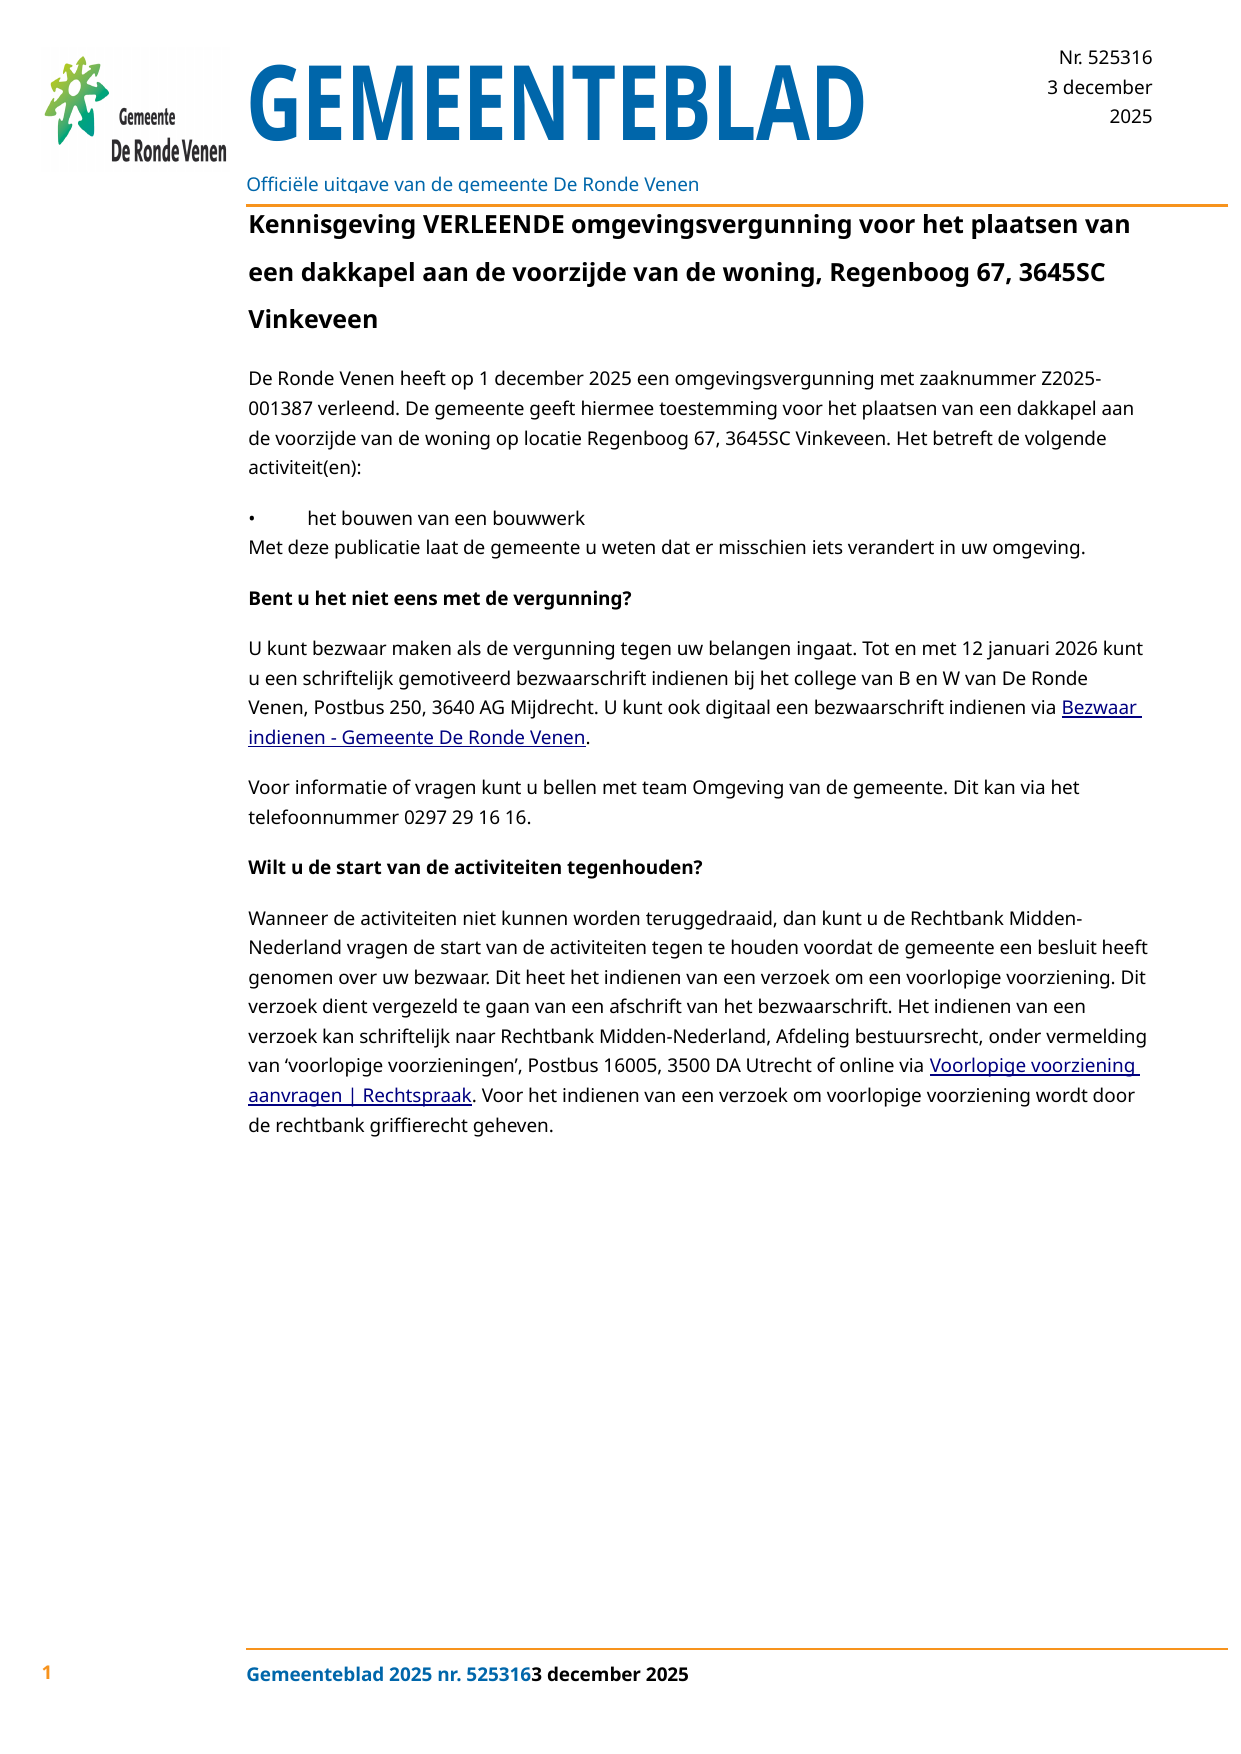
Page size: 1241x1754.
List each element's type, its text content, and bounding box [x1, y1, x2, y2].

picture [41, 47, 231, 172]
text Wanneer de activiteiten niet kunnen worden teruggedraaid, dan kunt u de Rechtbank Midden-Nederland vragen de start van de activiteiten tegen te houden voordat de gemeente een besluit heeft genomen over uw bezwaar. Dit heet het indienen van een verzoek om een voorlopige voorziening. Dit verzoek dient vergezeld te gaan van een afschrift van het bezwaarschrift. Het indienen van een verzoek kan schriftelijk naar Rechtbank Midden-Nederland, Afdeling bestuursrecht, onder vermelding van ‘voorlopige voorzieningen’, Postbus 16005, 3500 DA Utrecht of online via Voorlopige voorziening aanvragen | Rechtspraak. Voor het indienen van een verzoek om voorlopige voorziening wordt door de rechtbank griffierecht geheven. [248, 905, 1152, 1137]
text Met deze publicatie laat de gemeente u weten dat er misschien iets verandert in uw omgeving. [248, 534, 1152, 560]
text De Ronde Venen heeft op 1 december 2025 een omgevingsvergunning met zaaknummer Z2025-001387 verleend. De gemeente geeft hiermee toestemming voor het plaatsen van een dakkapel aan de voorzijde van de woning op locatie Regenboog 67, 3645SC Vinkeveen. Het betreft de volgende activiteit(en): [248, 366, 1152, 480]
text Kennisgeving VERLEENDE omgevingsvergunning voor het plaatsen van een dakkapel aan de voorzijde van de woning, Regenboog 67, 3645SC Vinkeveen [248, 207, 1152, 336]
text Voor informatie of vragen kunt u bellen met team Omgeving van de gemeente. Dit kan via het telefoonnummer 0297 29 16 16. [248, 774, 1152, 829]
text Wilt u de start van de activiteiten tegenhouden? [248, 854, 1152, 880]
text Bent u het niet eens met de vergunning? [248, 585, 1152, 610]
list het bouwen van een bouwwerk [248, 505, 1152, 530]
text U kunt bezwaar maken als de vergunning tegen uw belangen ingaat. Tot en met 12 januari 2026 kunt u een schriftelijk gemotiveerd bezwaarschrift indienen bij het college van B en W van De Ronde Venen, Postbus 250, 3640 AG Mijdrecht. U kunt ook digitaal een bezwaarschrift indienen via Bezwaar indienen - Gemeente De Ronde Venen. [248, 635, 1152, 749]
